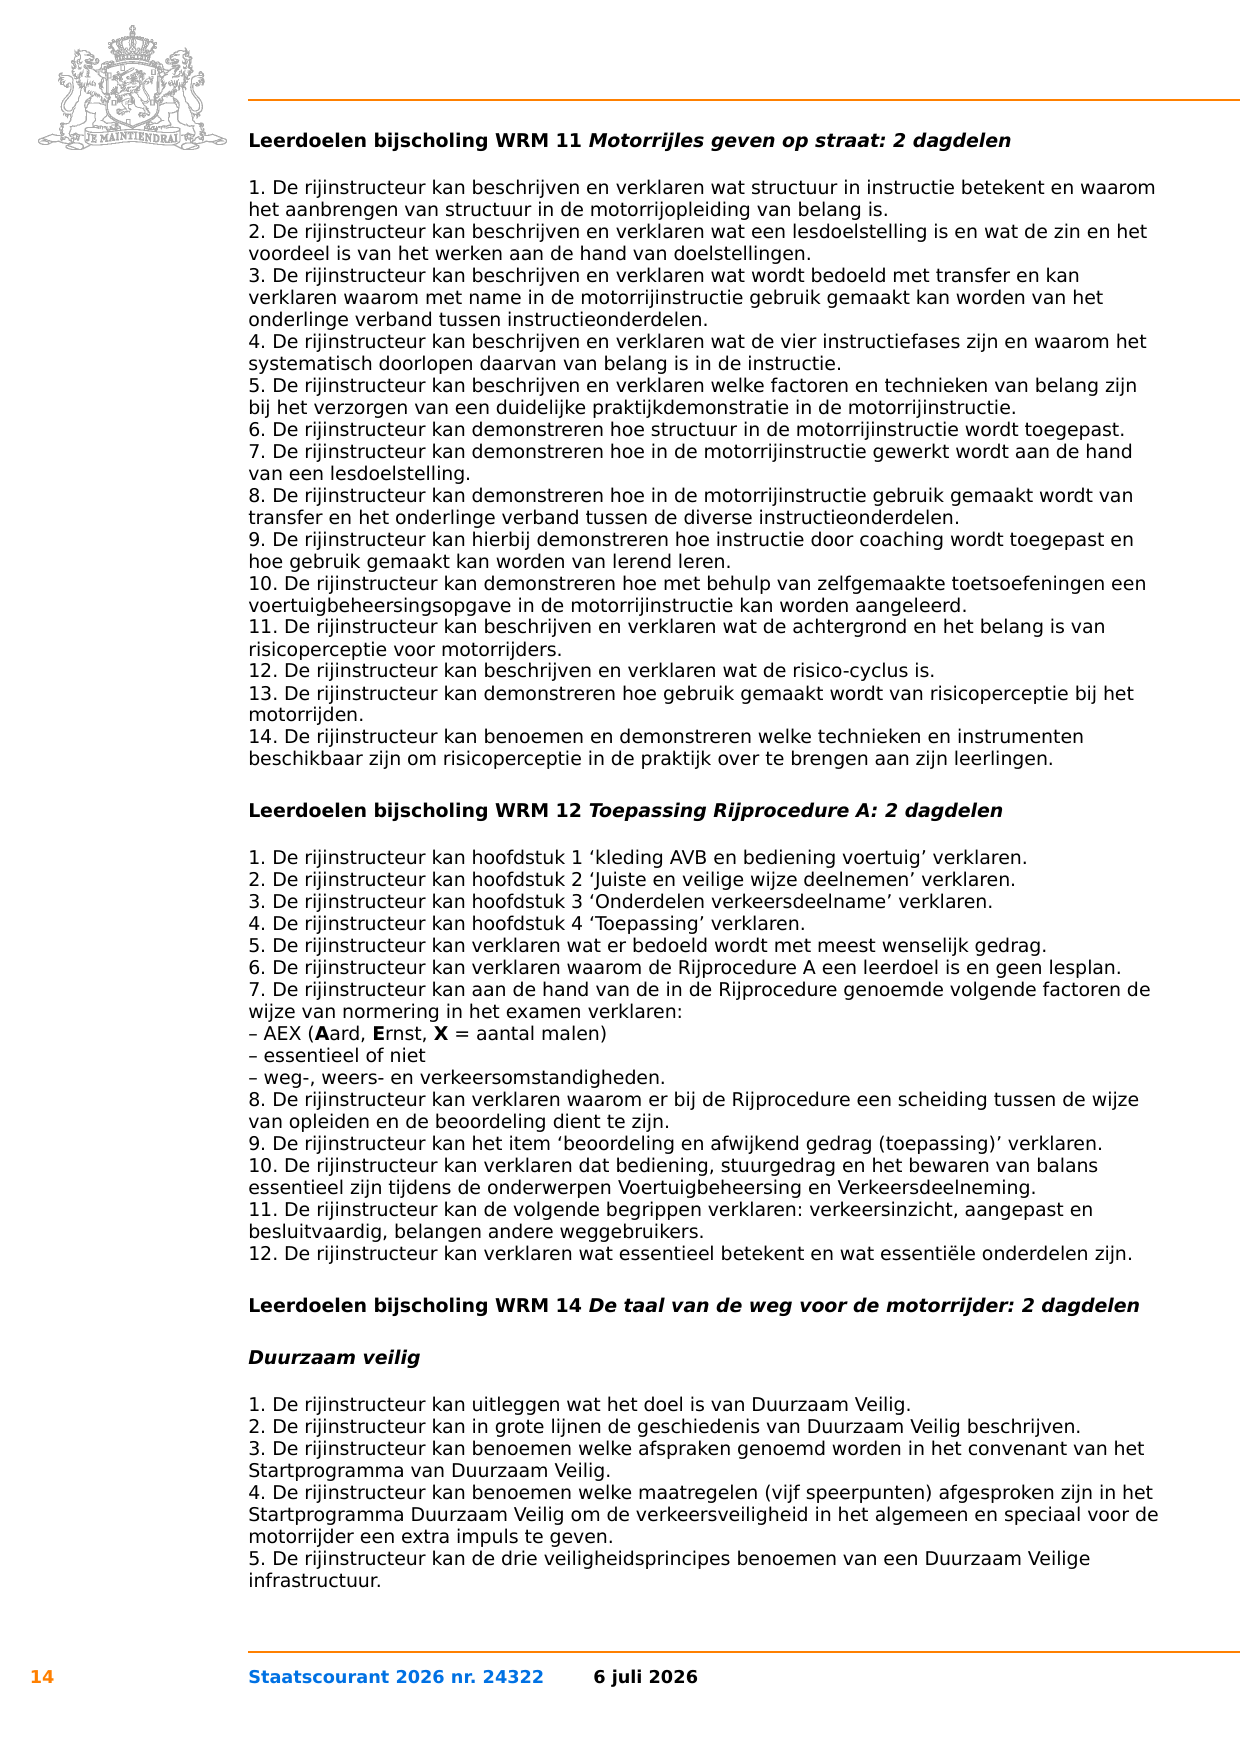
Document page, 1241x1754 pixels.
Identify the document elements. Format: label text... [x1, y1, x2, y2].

text 10. De rijinstructeur kan verklaren dat bediening, stuurgedrag en het bewaren van balans essentieel zijn tijdens de onderwerpen Voertuigbeheersing en Verkeersdeelneming. [248, 1155, 1163, 1199]
text 4. De rijinstructeur kan benoemen welke maatregelen (vijf speerpunten) afgesproken zijn in het Startprogramma Duurzaam Veilig om de verkeersveiligheid in het algemeen en speciaal voor de motorrijder een extra impuls te geven. [248, 1482, 1163, 1548]
subtitle Leerdoelen bijscholing WRM 11 Motorrijles geven op straat: 2 dagdelen [248, 130, 1163, 152]
text 4. De rijinstructeur kan hoofdstuk 4 ‘Toepassing’ verklaren. [248, 913, 1163, 935]
text 3. De rijinstructeur kan hoofdstuk 3 ‘Onderdelen verkeersdeelname’ verklaren. [248, 891, 1163, 913]
subtitle Leerdoelen bijscholing WRM 14 De taal van de weg voor de motorrijder: 2 dagdelen [248, 1295, 1163, 1317]
text 8. De rijinstructeur kan verklaren waarom er bij de Rijprocedure een scheiding tussen de wijze van opleiden en de beoordeling dient te zijn. [248, 1089, 1163, 1133]
text 9. De rijinstructeur kan hierbij demonstreren hoe instructie door coaching wordt toegepast en hoe gebruik gemaakt kan worden van lerend leren. [248, 528, 1163, 572]
text – weg-, weers- en verkeersomstandigheden. [248, 1067, 1163, 1089]
text 6. De rijinstructeur kan verklaren waarom de Rijprocedure A een leerdoel is en geen lesplan. [248, 957, 1163, 979]
text 12. De rijinstructeur kan beschrijven en verklaren wat de risico-cyclus is. [248, 660, 1163, 682]
text – essentieel of niet [248, 1045, 1163, 1067]
text 14. De rijinstructeur kan benoemen en demonstreren welke technieken en instrumenten beschikbaar zijn om risicoperceptie in de praktijk over te brengen aan zijn leerlingen. [248, 726, 1163, 770]
text 11. De rijinstructeur kan beschrijven en verklaren wat de achtergrond en het belang is van risicoperceptie voor motorrijders. [248, 616, 1163, 660]
text 7. De rijinstructeur kan aan de hand van de in de Rijprocedure genoemde volgende factoren de wijze van normering in het examen verklaren: [248, 979, 1163, 1023]
text 2. De rijinstructeur kan hoofdstuk 2 ‘Juiste en veilige wijze deelnemen’ verklaren. [248, 869, 1163, 891]
subtitle Leerdoelen bijscholing WRM 12 Toepassing Rijprocedure A: 2 dagdelen [248, 800, 1163, 822]
text 5. De rijinstructeur kan beschrijven en verklaren welke factoren en technieken van belang zijn bij het verzorgen van een duidelijke praktijkdemonstratie in de motorrijinstructie. [248, 375, 1163, 419]
text 6. De rijinstructeur kan demonstreren hoe structuur in de motorrijinstructie wordt toegepast. [248, 419, 1163, 441]
text 1. De rijinstructeur kan uitleggen wat het doel is van Duurzaam Veilig. [248, 1394, 1163, 1416]
text 3. De rijinstructeur kan beschrijven en verklaren wat wordt bedoeld met transfer en kan verklaren waarom met name in de motorrijinstructie gebruik gemaakt kan worden van het onderlinge verband tussen instructieonderdelen. [248, 265, 1163, 331]
text 7. De rijinstructeur kan demonstreren hoe in de motorrijinstructie gewerkt wordt aan de hand van een lesdoelstelling. [248, 441, 1163, 484]
text 12. De rijinstructeur kan verklaren wat essentieel betekent en wat essentiële onderdelen zijn. [248, 1243, 1163, 1265]
text 11. De rijinstructeur kan de volgende begrippen verklaren: verkeersinzicht, aangepast en besluitvaardig, belangen andere weggebruikers. [248, 1199, 1163, 1243]
text 13. De rijinstructeur kan demonstreren hoe gebruik gemaakt wordt van risicoperceptie bij het motorrijden. [248, 682, 1163, 726]
text 3. De rijinstructeur kan benoemen welke afspraken genoemd worden in het convenant van het Startprogramma van Duurzaam Veilig. [248, 1438, 1163, 1482]
text 2. De rijinstructeur kan in grote lijnen de geschiedenis van Duurzaam Veilig beschrijven. [248, 1416, 1163, 1438]
text 2. De rijinstructeur kan beschrijven en verklaren wat een lesdoelstelling is en wat de zin en het voordeel is van het werken aan de hand van doelstellingen. [248, 221, 1163, 265]
text – AEX (Aard, Ernst, X = aantal malen) [248, 1023, 1163, 1045]
text 8. De rijinstructeur kan demonstreren hoe in de motorrijinstructie gebruik gemaakt wordt van transfer en het onderlinge verband tussen de diverse instructieonderdelen. [248, 484, 1163, 528]
text 10. De rijinstructeur kan demonstreren hoe met behulp van zelfgemaakte toetsoefeningen een voertuigbeheersingsopgave in de motorrijinstructie kan worden aangeleerd. [248, 572, 1163, 616]
subtitle Duurzaam veilig [248, 1347, 1163, 1369]
text 5. De rijinstructeur kan verklaren wat er bedoeld wordt met meest wenselijk gedrag. [248, 935, 1163, 957]
text 5. De rijinstructeur kan de drie veiligheidsprincipes benoemen van een Duurzaam Veilige infrastructuur. [248, 1548, 1163, 1592]
text 1. De rijinstructeur kan beschrijven en verklaren wat structuur in instructie betekent en waarom het aanbrengen van structuur in de motorrijopleiding van belang is. [248, 177, 1163, 221]
picture [38, 25, 227, 150]
text 4. De rijinstructeur kan beschrijven en verklaren wat de vier instructiefases zijn en waarom het systematisch doorlopen daarvan van belang is in de instructie. [248, 331, 1163, 375]
text 9. De rijinstructeur kan het item ‘beoordeling en afwijkend gedrag (toepassing)’ verklaren. [248, 1133, 1163, 1155]
text 1. De rijinstructeur kan hoofdstuk 1 ‘kleding AVB en bediening voertuig’ verklaren. [248, 847, 1163, 869]
